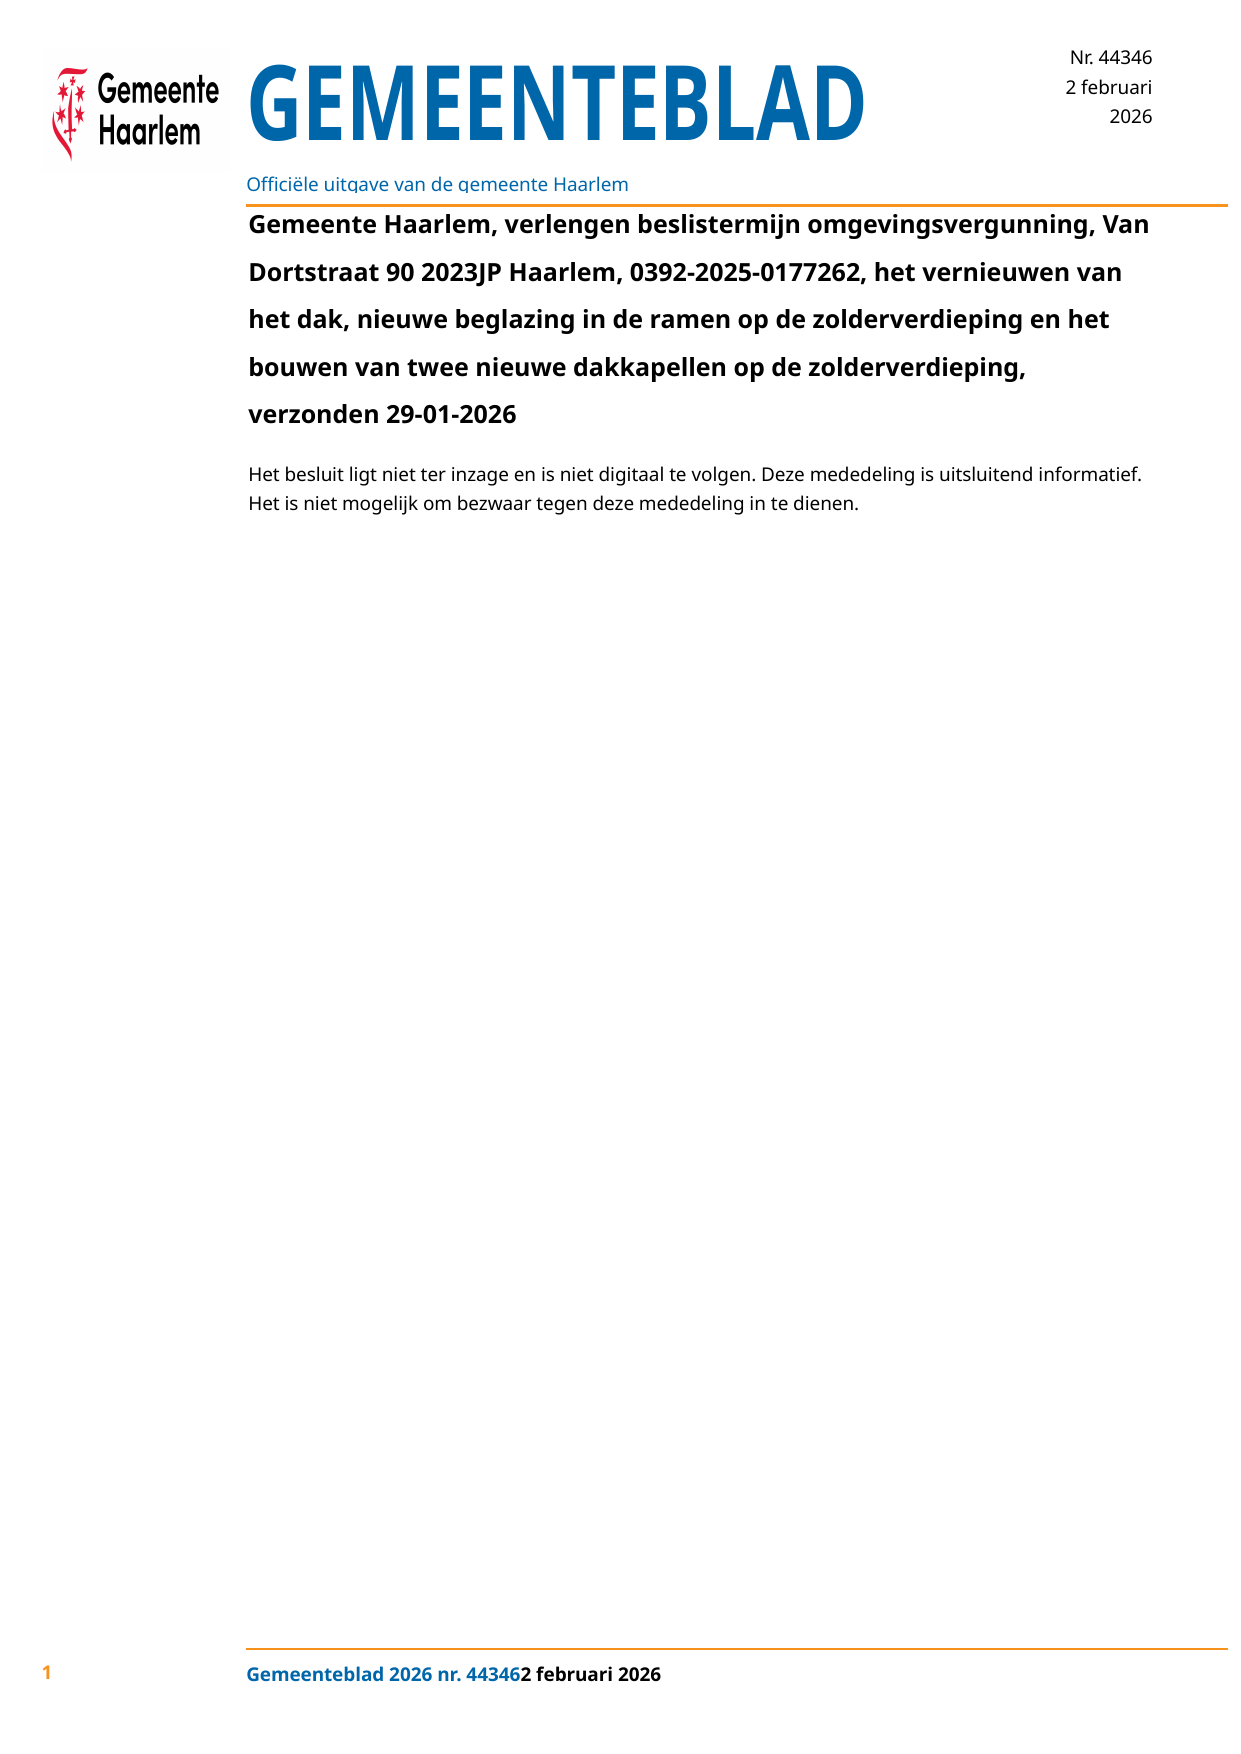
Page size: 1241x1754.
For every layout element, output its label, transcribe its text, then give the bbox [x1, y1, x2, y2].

text Gemeente Haarlem, verlengen beslistermijn omgevingsvergunning, Van Dortstraat 90 2023JP Haarlem, 0392-2025-0177262, het vernieuwen van het dak, nieuwe beglazing in de ramen op de zolderverdieping en het bouwen van twee nieuwe dakkapellen op de zolderverdieping, verzonden 29-01-2026 [248, 207, 1152, 431]
text Het besluit ligt niet ter inzage en is niet digitaal te volgen. Deze mededeling is uitsluitend informatief. Het is niet mogelijk om bezwaar tegen deze mededeling in te dienen. [248, 461, 1152, 516]
picture [41, 47, 231, 172]
